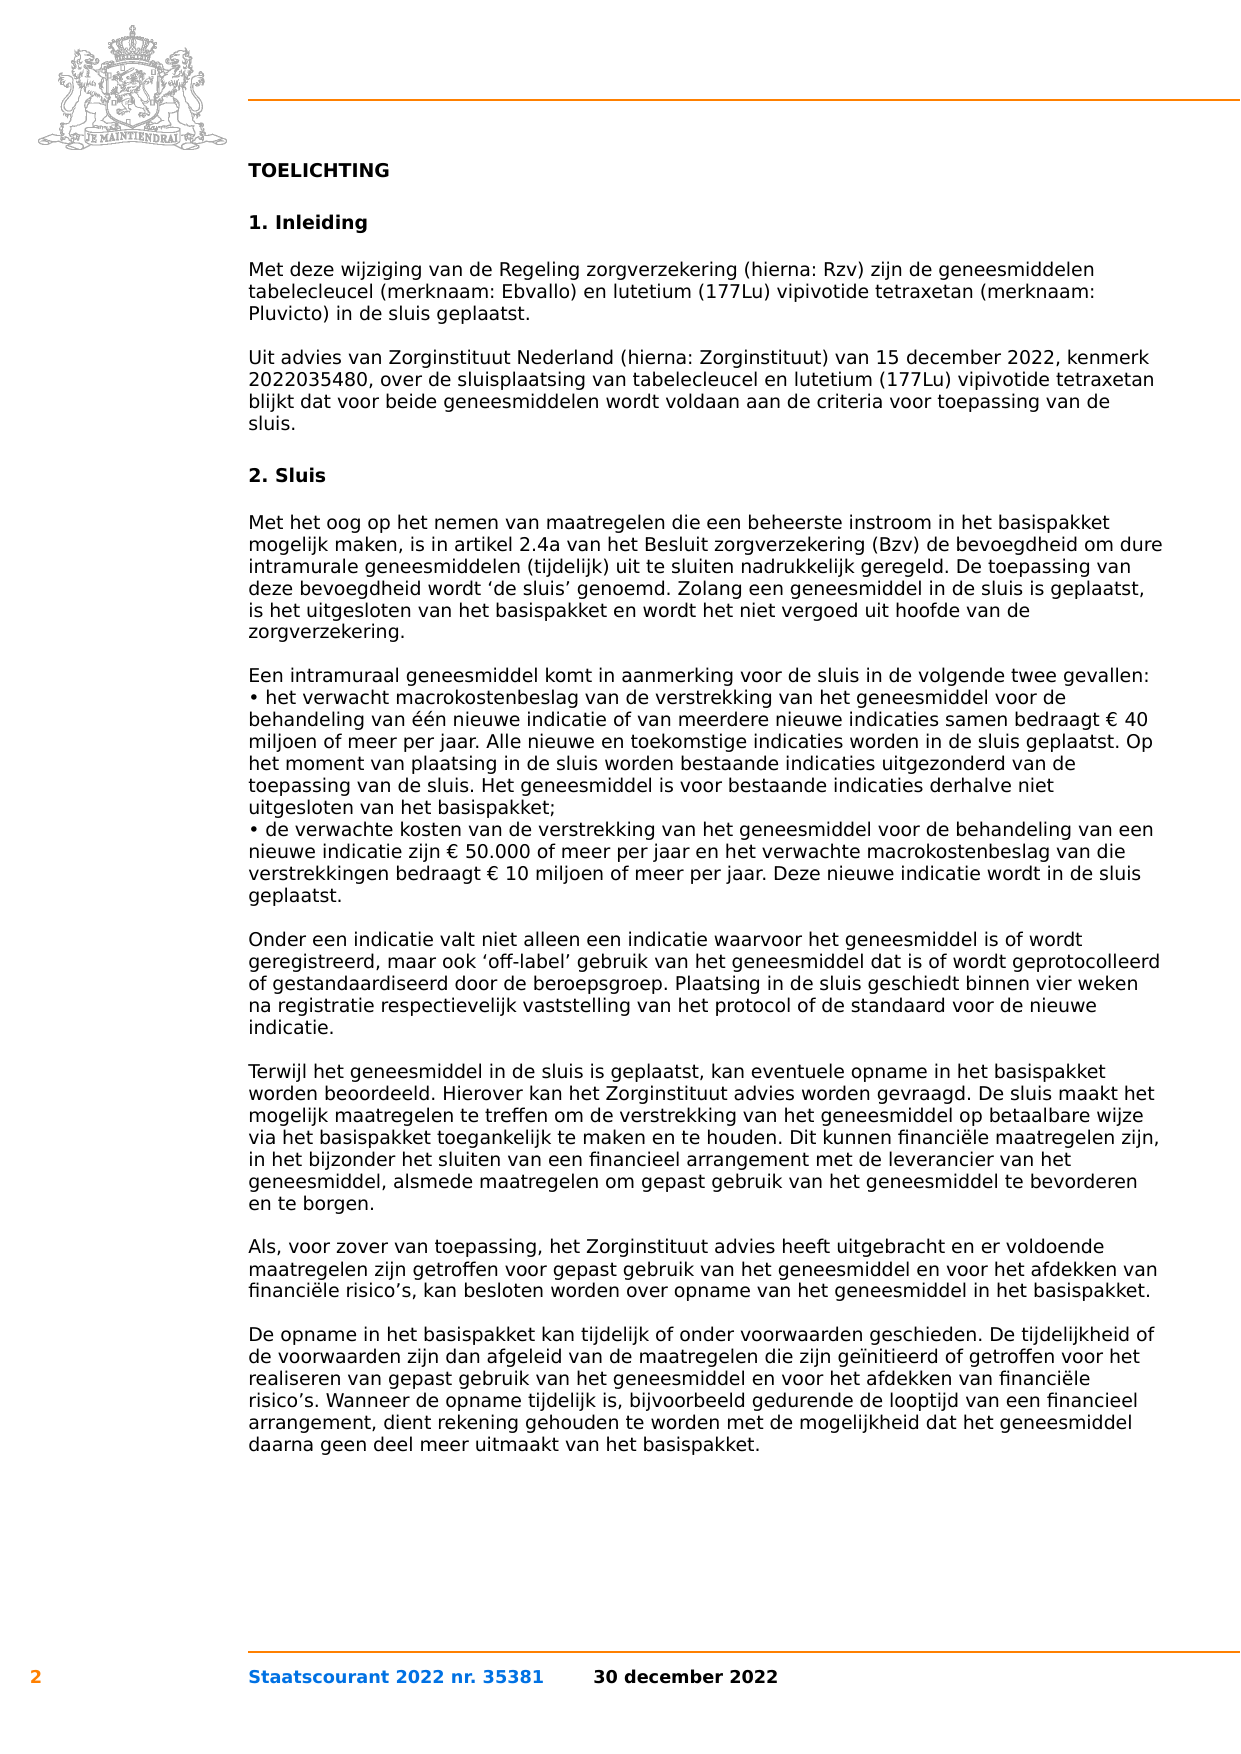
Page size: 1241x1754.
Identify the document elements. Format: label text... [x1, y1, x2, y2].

text Terwijl het geneesmiddel in de sluis is geplaatst, kan eventuele opname in het basispakket worden beoordeeld. Hierover kan het Zorginstituut advies worden gevraagd. De sluis maakt het mogelijk maatregelen te treffen om de verstrekking van het geneesmiddel op betaalbare wijze via het basispakket toegankelijk te maken en te houden. Dit kunnen financiële maatregelen zijn, in het bijzonder het sluiten van een financieel arrangement met de leverancier van het geneesmiddel, alsmede maatregelen om gepast gebruik van het geneesmiddel te bevorderen en te borgen. [248, 1061, 1163, 1214]
text Onder een indicatie valt niet alleen een indicatie waarvoor het geneesmiddel is of wordt geregistreerd, maar ook ‘off-label’ gebruik van het geneesmiddel dat is of wordt geprotocolleerd of gestandaardiseerd door de beroepsgroep. Plaatsing in de sluis geschiedt binnen vier weken na registratie respectievelijk vaststelling van het protocol of de standaard voor de nieuwe indicatie. [248, 929, 1163, 1039]
text Een intramuraal geneesmiddel komt in aanmerking voor de sluis in de volgende twee gevallen: [248, 665, 1163, 687]
text Uit advies van Zorginstituut Nederland (hierna: Zorginstituut) van 15 december 2022, kenmerk 2022035480, over de sluisplaatsing van tabelecleucel en lutetium (177Lu) vipivotide tetraxetan blijkt dat voor beide geneesmiddelen wordt voldaan aan de criteria voor toepassing van de sluis. [248, 347, 1163, 434]
text Met deze wijziging van de Regeling zorgverzekering (hierna: Rzv) zijn de geneesmiddelen tabelecleucel (merknaam: Ebvallo) en lutetium (177Lu) vipivotide tetraxetan (merknaam: Pluvicto) in de sluis geplaatst. [248, 259, 1163, 325]
subtitle TOELICHTING [248, 160, 1163, 182]
subtitle 2. Sluis [248, 464, 1163, 487]
text Als, voor zover van toepassing, het Zorginstituut advies heeft uitgebracht en er voldoende maatregelen zijn getroffen voor gepast gebruik van het geneesmiddel en voor het afdekken van financiële risico’s, kan besloten worden over opname van het geneesmiddel in het basispakket. [248, 1236, 1163, 1302]
text Met het oog op het nemen van maatregelen die een beheerste instroom in het basispakket mogelijk maken, is in artikel 2.4a van het Besluit zorgverzekering (Bzv) de bevoegdheid om dure intramurale geneesmiddelen (tijdelijk) uit te sluiten nadrukkelijk geregeld. De toepassing van deze bevoegdheid wordt ‘de sluis’ genoemd. Zolang een geneesmiddel in de sluis is geplaatst, is het uitgesloten van het basispakket en wordt het niet vergoed uit hoofde van de zorgverzekering. [248, 512, 1163, 643]
text De opname in het basispakket kan tijdelijk of onder voorwaarden geschieden. De tijdelijkheid of de voorwaarden zijn dan afgeleid van de maatregelen die zijn geïnitieerd of getroffen voor het realiseren van gepast gebruik van het geneesmiddel en voor het afdekken van financiële risico’s. Wanneer de opname tijdelijk is, bijvoorbeeld gedurende de looptijd van een financieel arrangement, dient rekening gehouden te worden met de mogelijkheid dat het geneesmiddel daarna geen deel meer uitmaakt van het basispakket. [248, 1324, 1163, 1456]
subtitle 1. Inleiding [248, 212, 1163, 234]
picture [38, 25, 227, 150]
text • de verwachte kosten van de verstrekking van het geneesmiddel voor de behandeling van een nieuwe indicatie zijn € 50.000 of meer per jaar en het verwachte macrokostenbeslag van die verstrekkingen bedraagt € 10 miljoen of meer per jaar. Deze nieuwe indicatie wordt in de sluis geplaatst. [248, 819, 1163, 907]
text • het verwacht macrokostenbeslag van de verstrekking van het geneesmiddel voor de behandeling van één nieuwe indicatie of van meerdere nieuwe indicaties samen bedraagt € 40 miljoen of meer per jaar. Alle nieuwe en toekomstige indicaties worden in de sluis geplaatst. Op het moment van plaatsing in de sluis worden bestaande indicaties uitgezonderd van de toepassing van de sluis. Het geneesmiddel is voor bestaande indicaties derhalve niet uitgesloten van het basispakket; [248, 687, 1163, 819]
